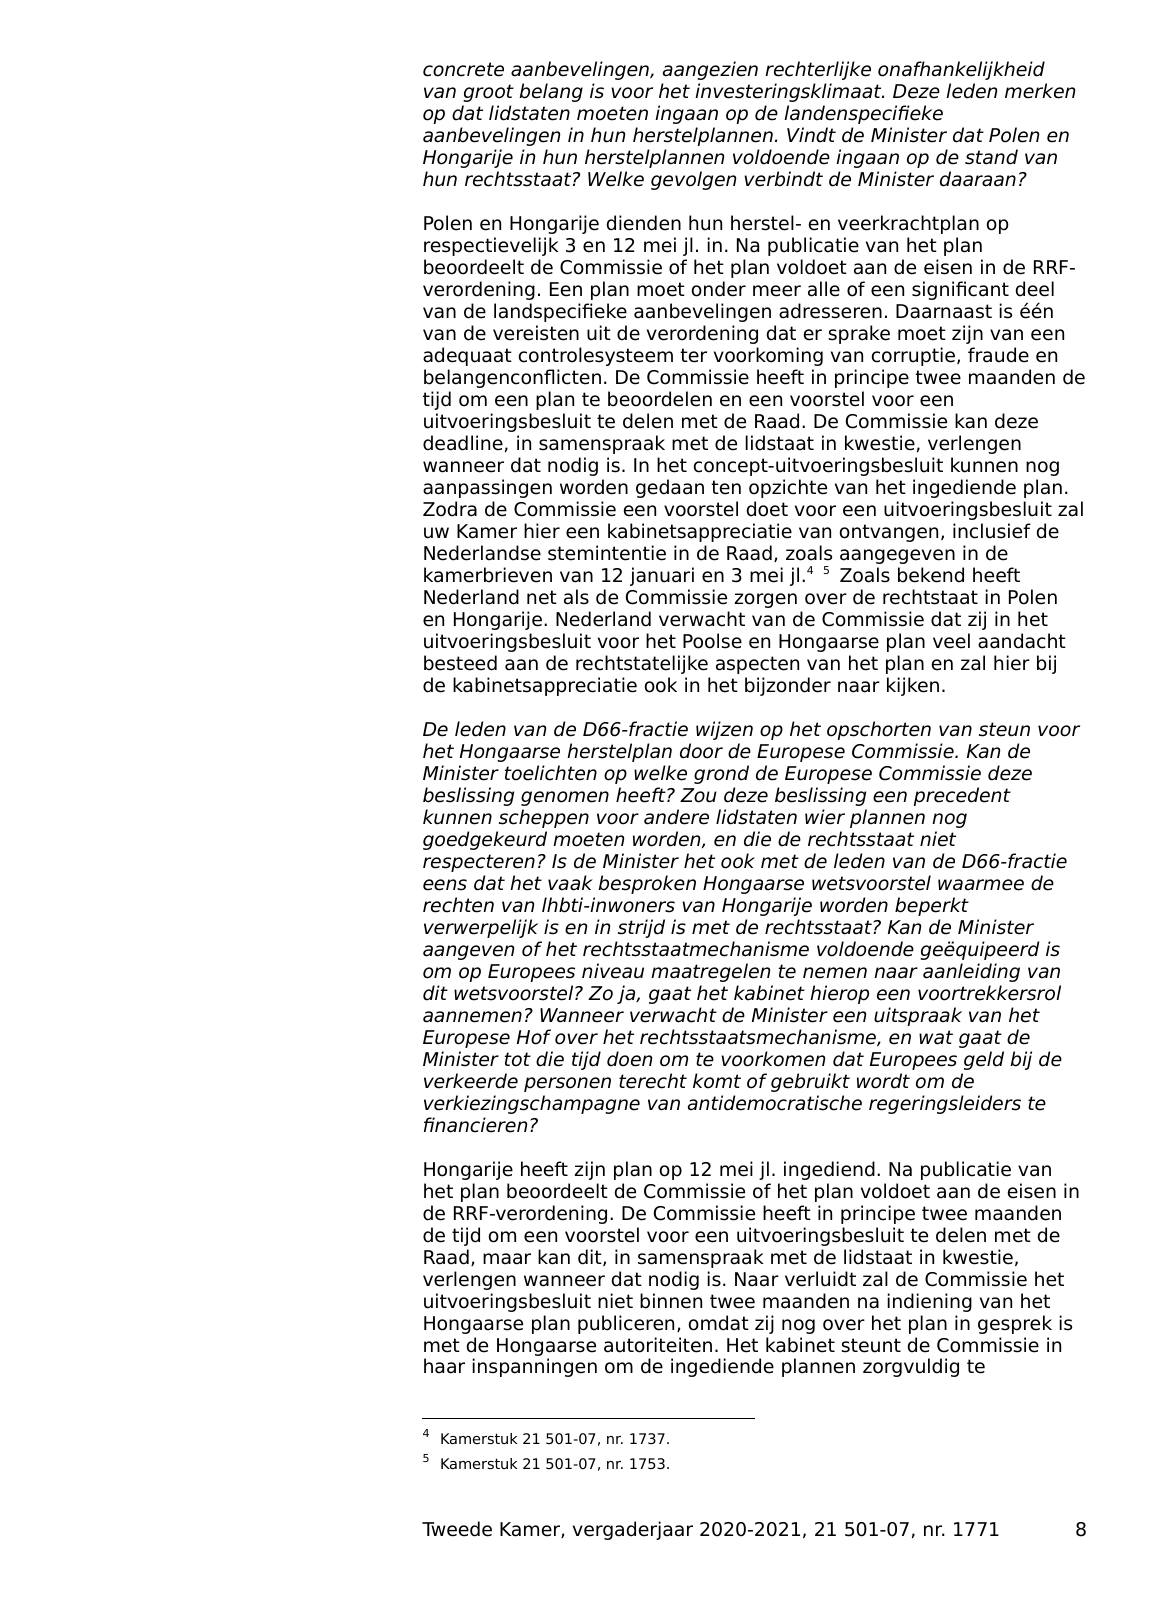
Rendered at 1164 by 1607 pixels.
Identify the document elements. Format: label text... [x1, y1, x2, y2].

text Kamerstuk 21 501-07, nr. 1753. [422, 1452, 1087, 1474]
text Kamerstuk 21 501-07, nr. 1737. [422, 1427, 1087, 1449]
text De leden van de D66-fractie wijzen op het opschorten van steun voor het Hongaarse herstelplan door de Europese Commissie. Kan de Minister toelichten op welke grond de Europese Commissie deze beslissing genomen heeft? Zou deze beslissing een precedent kunnen scheppen voor andere lidstaten wier plannen nog goedgekeurd moeten worden, en die de rechtsstaat niet respecteren? Is de Minister het ook met de leden van de D66-fractie eens dat het vaak besproken Hongaarse wetsvoorstel waarmee de rechten van lhbti-inwoners van Hongarije worden beperkt verwerpelijk is en in strijd is met de rechtsstaat? Kan de Minister aangeven of het rechtsstaatmechanisme voldoende geëquipeerd is om op Europees niveau maatregelen te nemen naar aanleiding van dit wetsvoorstel? Zo ja, gaat het kabinet hierop een voortrekkersrol aannemen? Wanneer verwacht de Minister een uitspraak van het Europese Hof over het rechtsstaatsmechanisme, en wat gaat de Minister tot die tijd doen om te voorkomen dat Europees geld bij de verkeerde personen terecht komt of gebruikt wordt om de verkiezingschampagne van antidemocratische regeringsleiders te financieren? [422, 719, 1087, 1136]
text concrete aanbevelingen, aangezien rechterlijke onafhankelijkheid van groot belang is voor het investeringsklimaat. Deze leden merken op dat lidstaten moeten ingaan op de landenspecifieke aanbevelingen in hun herstelplannen. Vindt de Minister dat Polen en Hongarije in hun herstelplannen voldoende ingaan op de stand van hun rechtsstaat? Welke gevolgen verbindt de Minister daaraan? [422, 59, 1087, 191]
text Polen en Hongarije dienden hun herstel- en veerkrachtplan op respectievelijk 3 en 12 mei jl. in. Na publicatie van het plan beoordeelt de Commissie of het plan voldoet aan de eisen in de RRF-verordening. Een plan moet onder meer alle of een significant deel van de landspecifieke aanbevelingen adresseren. Daarnaast is één van de vereisten uit de verordening dat er sprake moet zijn van een adequaat controlesysteem ter voorkoming van corruptie, fraude en belangenconflicten. De Commissie heeft in principe twee maanden de tijd om een plan te beoordelen en een voorstel voor een uitvoeringsbesluit te delen met de Raad. De Commissie kan deze deadline, in samenspraak met de lidstaat in kwestie, verlengen wanneer dat nodig is. In het concept-uitvoeringsbesluit kunnen nog aanpassingen worden gedaan ten opzichte van het ingediende plan. Zodra de Commissie een voorstel doet voor een uitvoeringsbesluit zal uw Kamer hier een kabinetsappreciatie van ontvangen, inclusief de Nederlandse stemintentie in de Raad, zoals aangegeven in de kamerbrieven van 12 januari en 3 mei jl. Zoals bekend heeft Nederland net als de Commissie zorgen over de rechtstaat in Polen en Hongarije. Nederland verwacht van de Commissie dat zij in het uitvoeringsbesluit voor het Poolse en Hongaarse plan veel aandacht besteed aan de rechtstatelijke aspecten van het plan en zal hier bij de kabinetsappreciatie ook in het bijzonder naar kijken. [422, 213, 1087, 697]
text Hongarije heeft zijn plan op 12 mei jl. ingediend. Na publicatie van het plan beoordeelt de Commissie of het plan voldoet aan de eisen in de RRF-verordening. De Commissie heeft in principe twee maanden de tijd om een voorstel voor een uitvoeringsbesluit te delen met de Raad, maar kan dit, in samenspraak met de lidstaat in kwestie, verlengen wanneer dat nodig is. Naar verluidt zal de Commissie het uitvoeringsbesluit niet binnen twee maanden na indiening van het Hongaarse plan publiceren, omdat zij nog over het plan in gesprek is met de Hongaarse autoriteiten. Het kabinet steunt de Commissie in haar inspanningen om de ingediende plannen zorgvuldig te [422, 1159, 1087, 1378]
